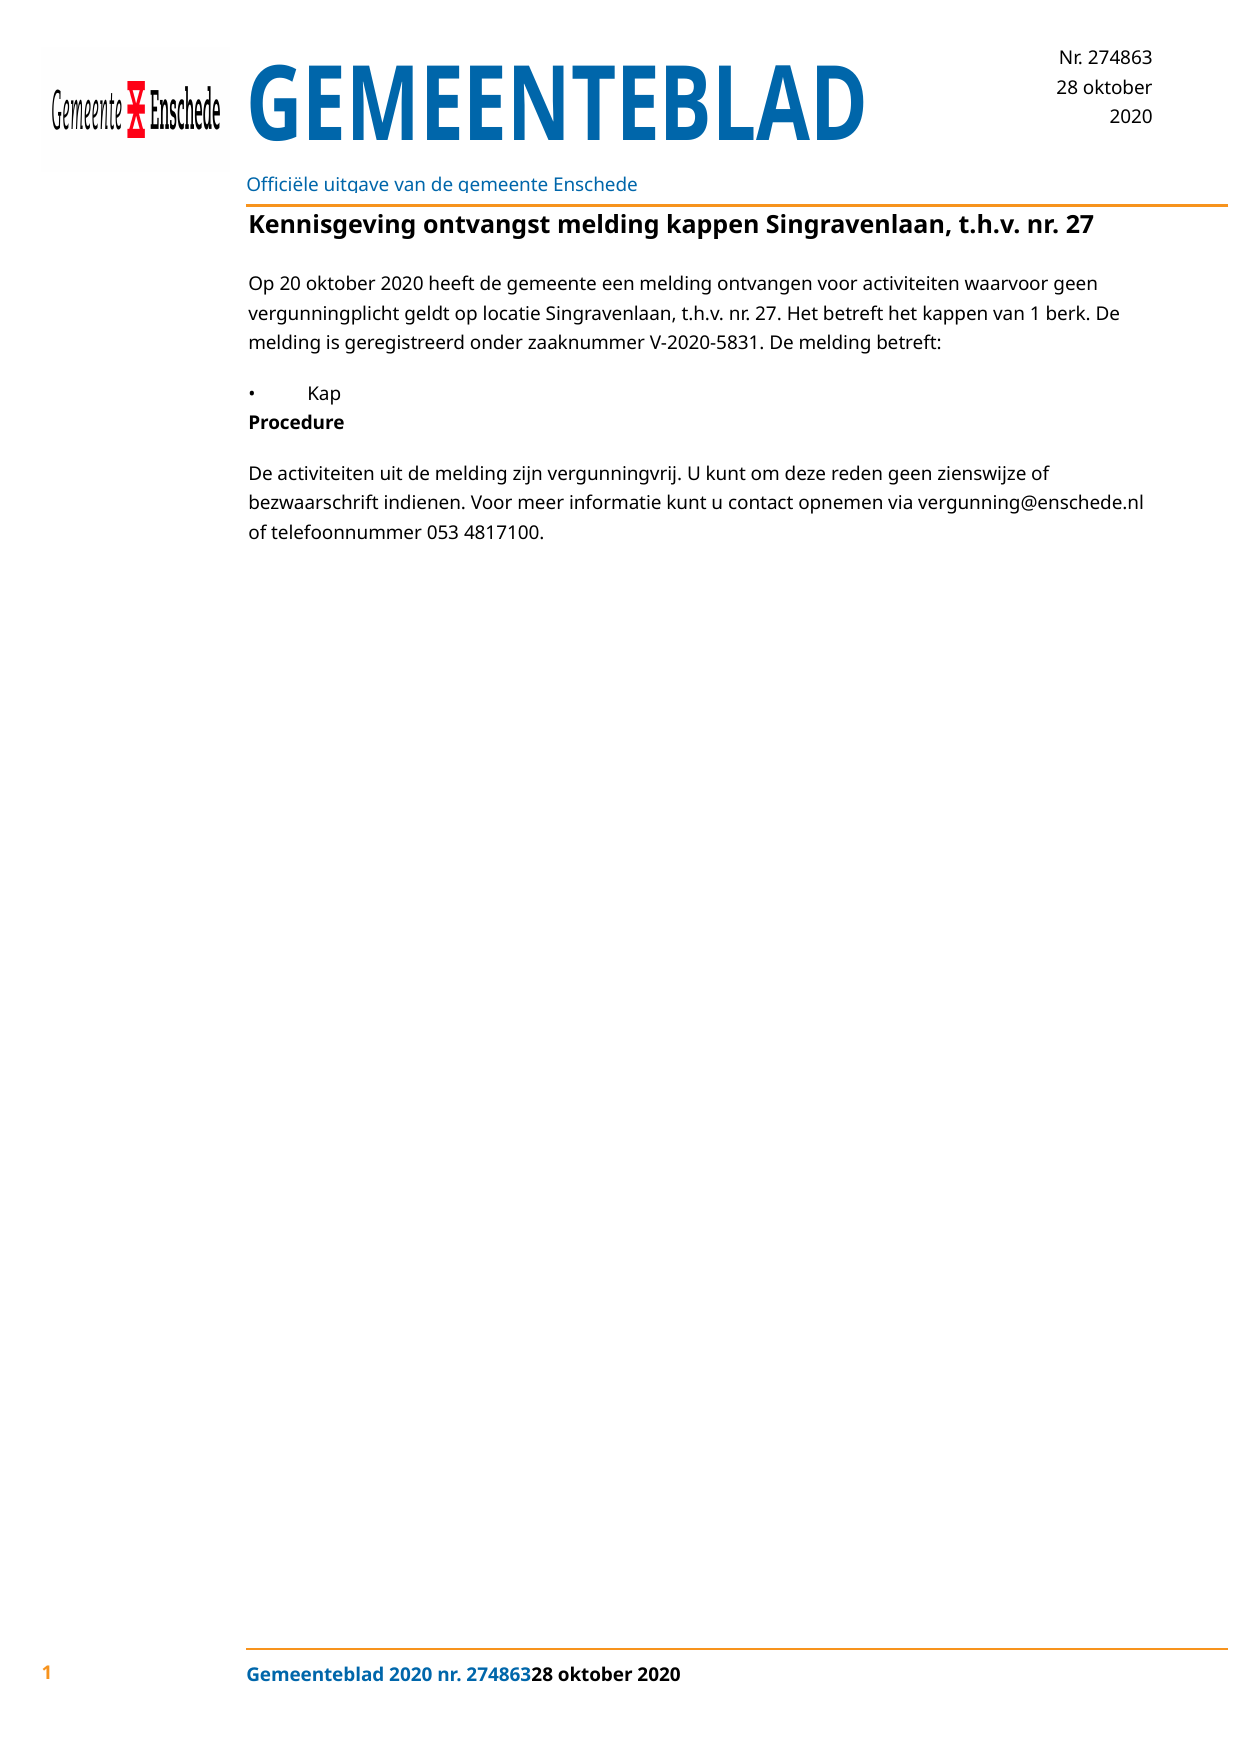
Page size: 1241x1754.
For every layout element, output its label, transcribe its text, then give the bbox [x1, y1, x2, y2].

text Procedure [248, 409, 1152, 435]
picture [41, 47, 231, 172]
text De activiteiten uit de melding zijn vergunningvrij. U kunt om deze reden geen zienswijze of bezwaarschrift indienen. Voor meer informatie kunt u contact opnemen via vergunning@enschede.nl of telefoonnummer 053 4817100. [248, 460, 1152, 545]
text Kennisgeving ontvangst melding kappen Singravenlaan, t.h.v. nr. 27 [248, 207, 1152, 241]
list Kap [248, 380, 1152, 406]
text Op 20 oktober 2020 heeft de gemeente een melding ontvangen voor activiteiten waarvoor geen vergunningplicht geldt op locatie Singravenlaan, t.h.v. nr. 27. Het betreft het kappen van 1 berk. De melding is geregistreerd onder zaaknummer V-2020-5831. De melding betreft: [248, 270, 1152, 355]
